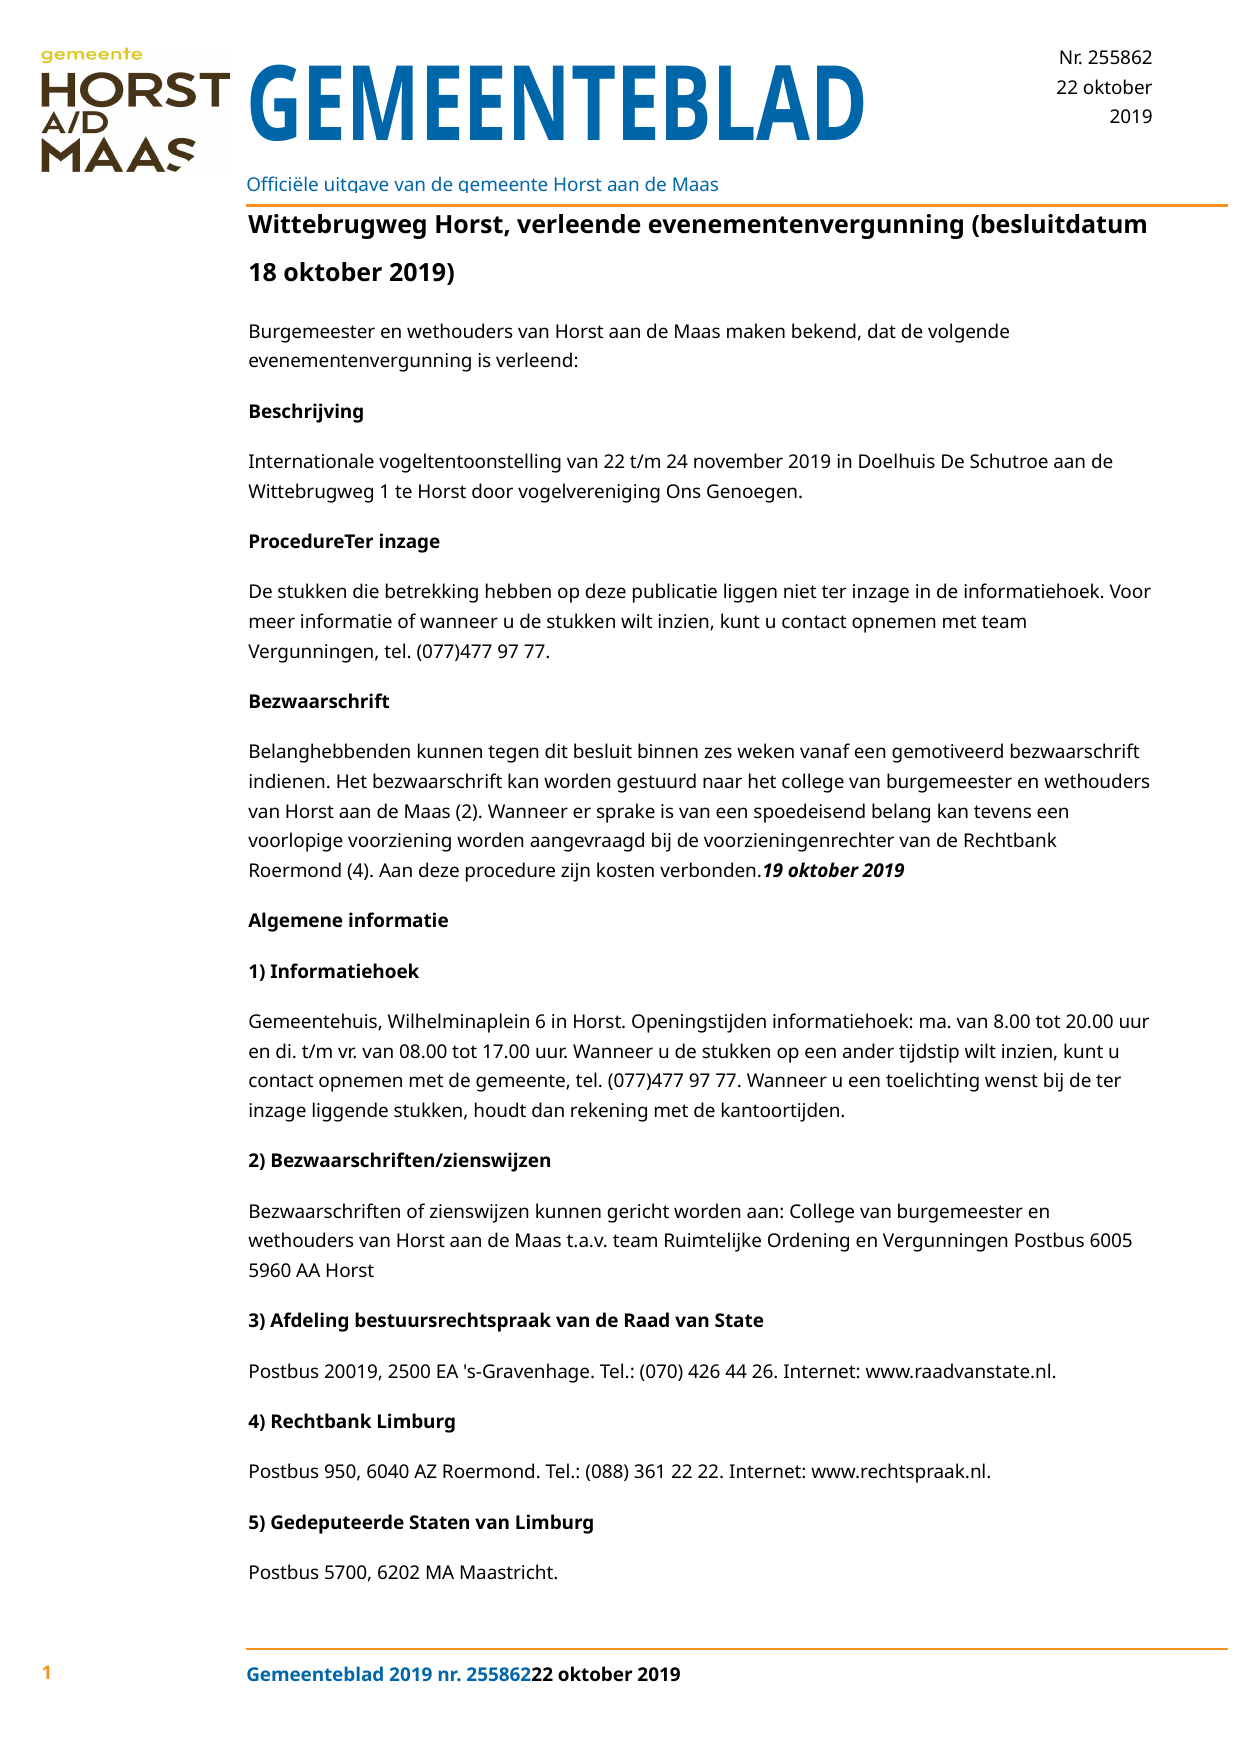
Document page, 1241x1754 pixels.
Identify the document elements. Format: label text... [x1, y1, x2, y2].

text De stukken die betrekking hebben op deze publicatie liggen niet ter inzage in de informatiehoek. Voor meer informatie of wanneer u de stukken wilt inzien, kunt u contact opnemen met team Vergunningen, tel. (077)477 97 77. [248, 579, 1152, 664]
text Bezwaarschriften of zienswijzen kunnen gericht worden aan: College van burgemeester en wethouders van Horst aan de Maas t.a.v. team Ruimtelijke Ordening en Vergunningen Postbus 6005 5960 AA Horst [248, 1198, 1152, 1283]
text 3) Afdeling bestuursrechtspraak van de Raad van State [248, 1307, 1152, 1333]
text 2) Bezwaarschriften/zienswijzen [248, 1147, 1152, 1173]
text 1) Informatiehoek [248, 958, 1152, 984]
text Belanghebbenden kunnen tegen dit besluit binnen zes weken vanaf een gemotiveerd bezwaarschrift indienen. Het bezwaarschrift kan worden gestuurd naar het college van burgemeester en wethouders van Horst aan de Maas (2). Wanneer er sprake is van een spoedeisend belang kan tevens een voorlopige voorziening worden aangevraagd bij de voorzieningenrechter van de Rechtbank Roermond (4). Aan deze procedure zijn kosten verbonden.19 oktober 2019 [248, 739, 1152, 883]
text 4) Rechtbank Limburg [248, 1408, 1152, 1434]
text Wittebrugweg Horst, verleende evenementenvergunning (besluitdatum 18 oktober 2019) [248, 207, 1152, 288]
text Beschrijving [248, 398, 1152, 424]
text Postbus 5700, 6202 MA Maastricht. [248, 1559, 1152, 1585]
picture [41, 47, 231, 172]
text Gemeentehuis, Wilhelminaplein 6 in Horst. Openingstijden informatiehoek: ma. van 8.00 tot 20.00 uur en di. t/m vr. van 08.00 tot 17.00 uur. Wanneer u de stukken op een ander tijdstip wilt inzien, kunt u contact opnemen met de gemeente, tel. (077)477 97 77. Wanneer u een toelichting wenst bij de ter inzage liggende stukken, houdt dan rekening met de kantoortijden. [248, 1008, 1152, 1123]
text ProcedureTer inzage [248, 528, 1152, 554]
text Internationale vogeltentoonstelling van 22 t/m 24 november 2019 in Doelhuis De Schutroe aan de Wittebrugweg 1 te Horst door vogelvereniging Ons Genoegen. [248, 448, 1152, 504]
text 5) Gedeputeerde Staten van Limburg [248, 1509, 1152, 1535]
text Burgemeester en wethouders van Horst aan de Maas maken bekend, dat de volgende evenementenvergunning is verleend: [248, 318, 1152, 373]
text Postbus 950, 6040 AZ Roermond. Tel.: (088) 361 22 22. Internet: www.rechtspraak.nl. [248, 1459, 1152, 1484]
text Bezwaarschrift [248, 688, 1152, 714]
text Algemene informatie [248, 907, 1152, 933]
text Postbus 20019, 2500 EA 's-Gravenhage. Tel.: (070) 426 44 26. Internet: www.raadvanstate.nl. [248, 1358, 1152, 1384]
